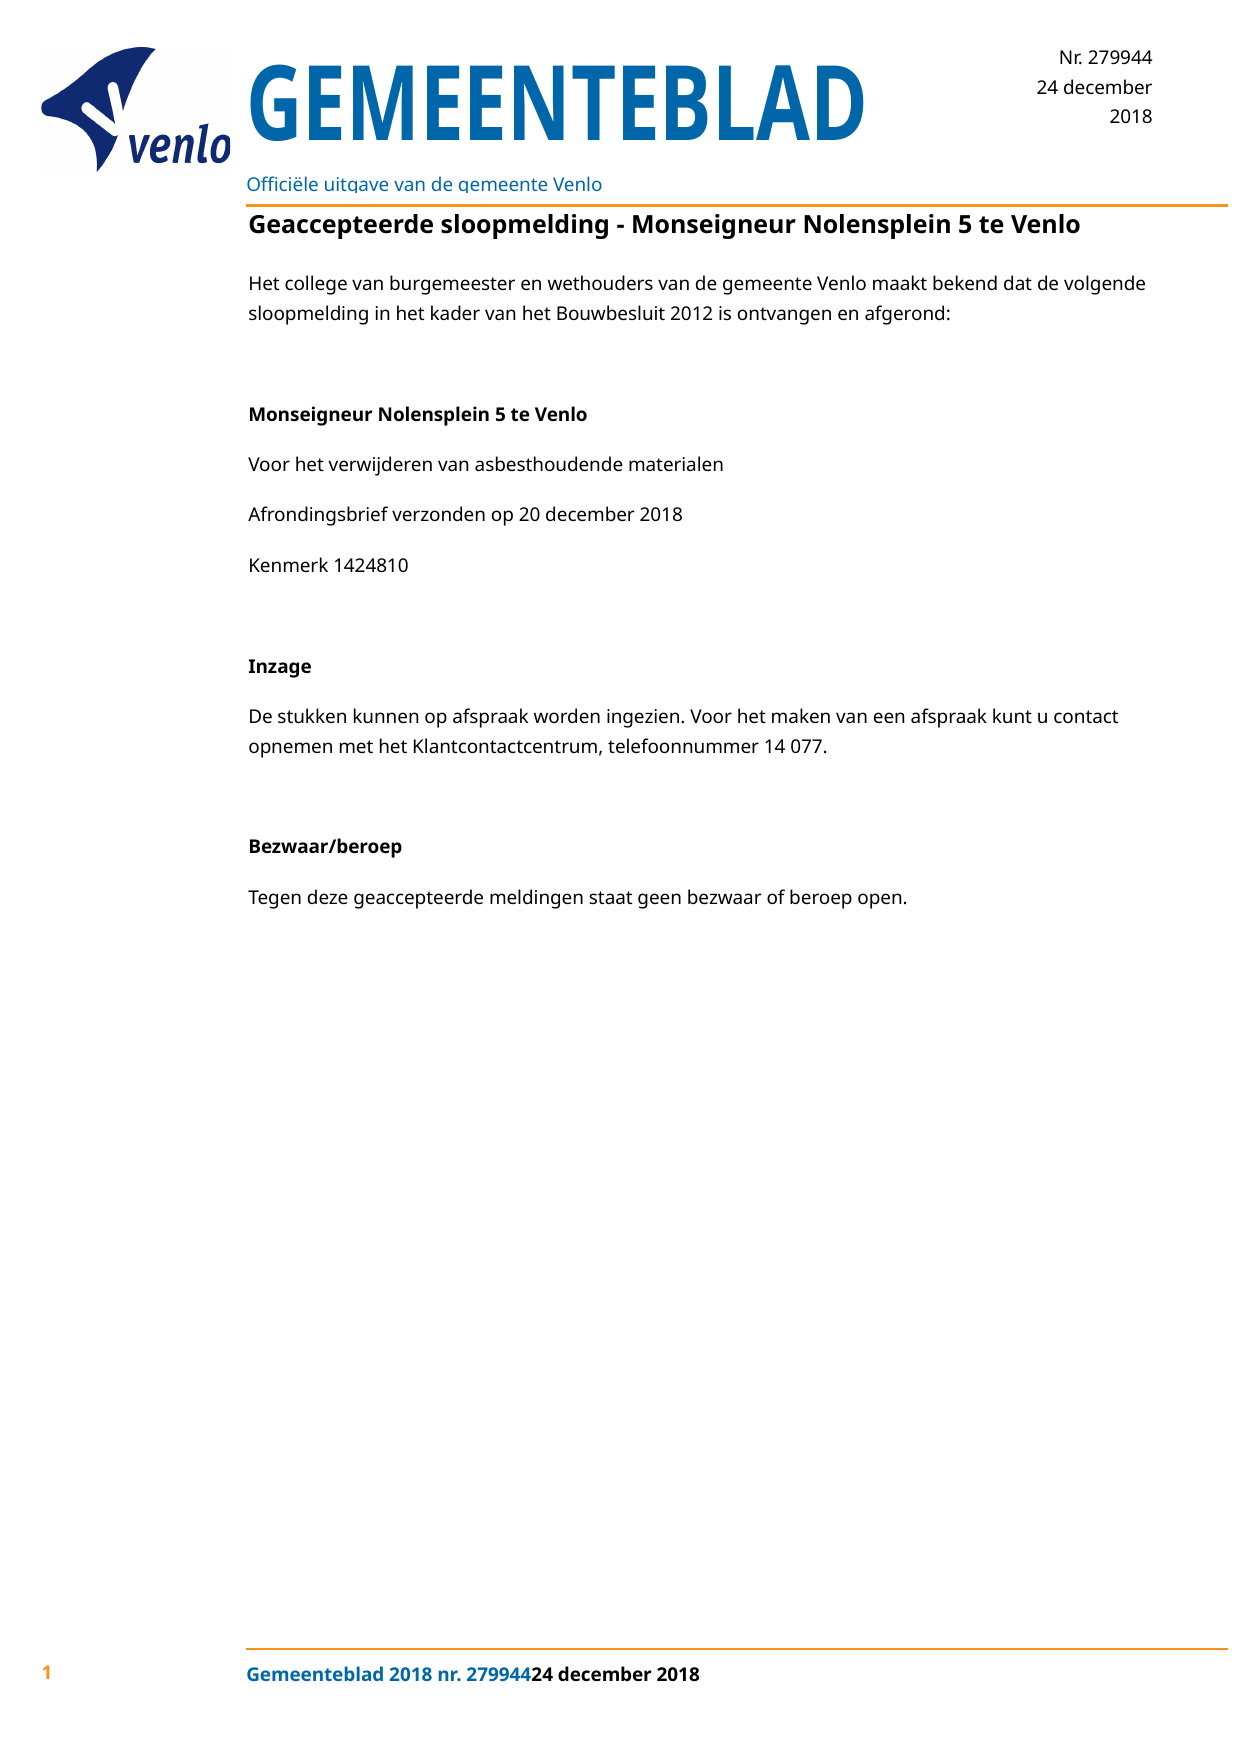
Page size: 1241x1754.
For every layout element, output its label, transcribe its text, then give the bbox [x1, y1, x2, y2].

text Tegen deze geaccepteerde meldingen staat geen bezwaar of beroep open. [248, 884, 1152, 910]
text Voor het verwijderen van asbesthoudende materialen [248, 451, 1152, 477]
text De stukken kunnen op afspraak worden ingezien. Voor het maken van een afspraak kunt u contact opnemen met het Klantcontactcentrum, telefoonnummer 14 077. [248, 703, 1152, 758]
text Kenmerk 1424810 [248, 552, 1152, 578]
text Geaccepteerde sloopmelding - Monseigneur Nolensplein 5 te Venlo [248, 207, 1152, 241]
text Afrondingsbrief verzonden op 20 december 2018 [248, 502, 1152, 527]
text Bezwaar/beroep [248, 834, 1152, 859]
text Monseigneur Nolensplein 5 te Venlo [248, 401, 1152, 426]
picture [41, 47, 231, 172]
text Inzage [248, 653, 1152, 678]
text Het college van burgemeester en wethouders van de gemeente Venlo maakt bekend dat de volgende sloopmelding in het kader van het Bouwbesluit 2012 is ontvangen en afgerond: [248, 270, 1152, 326]
